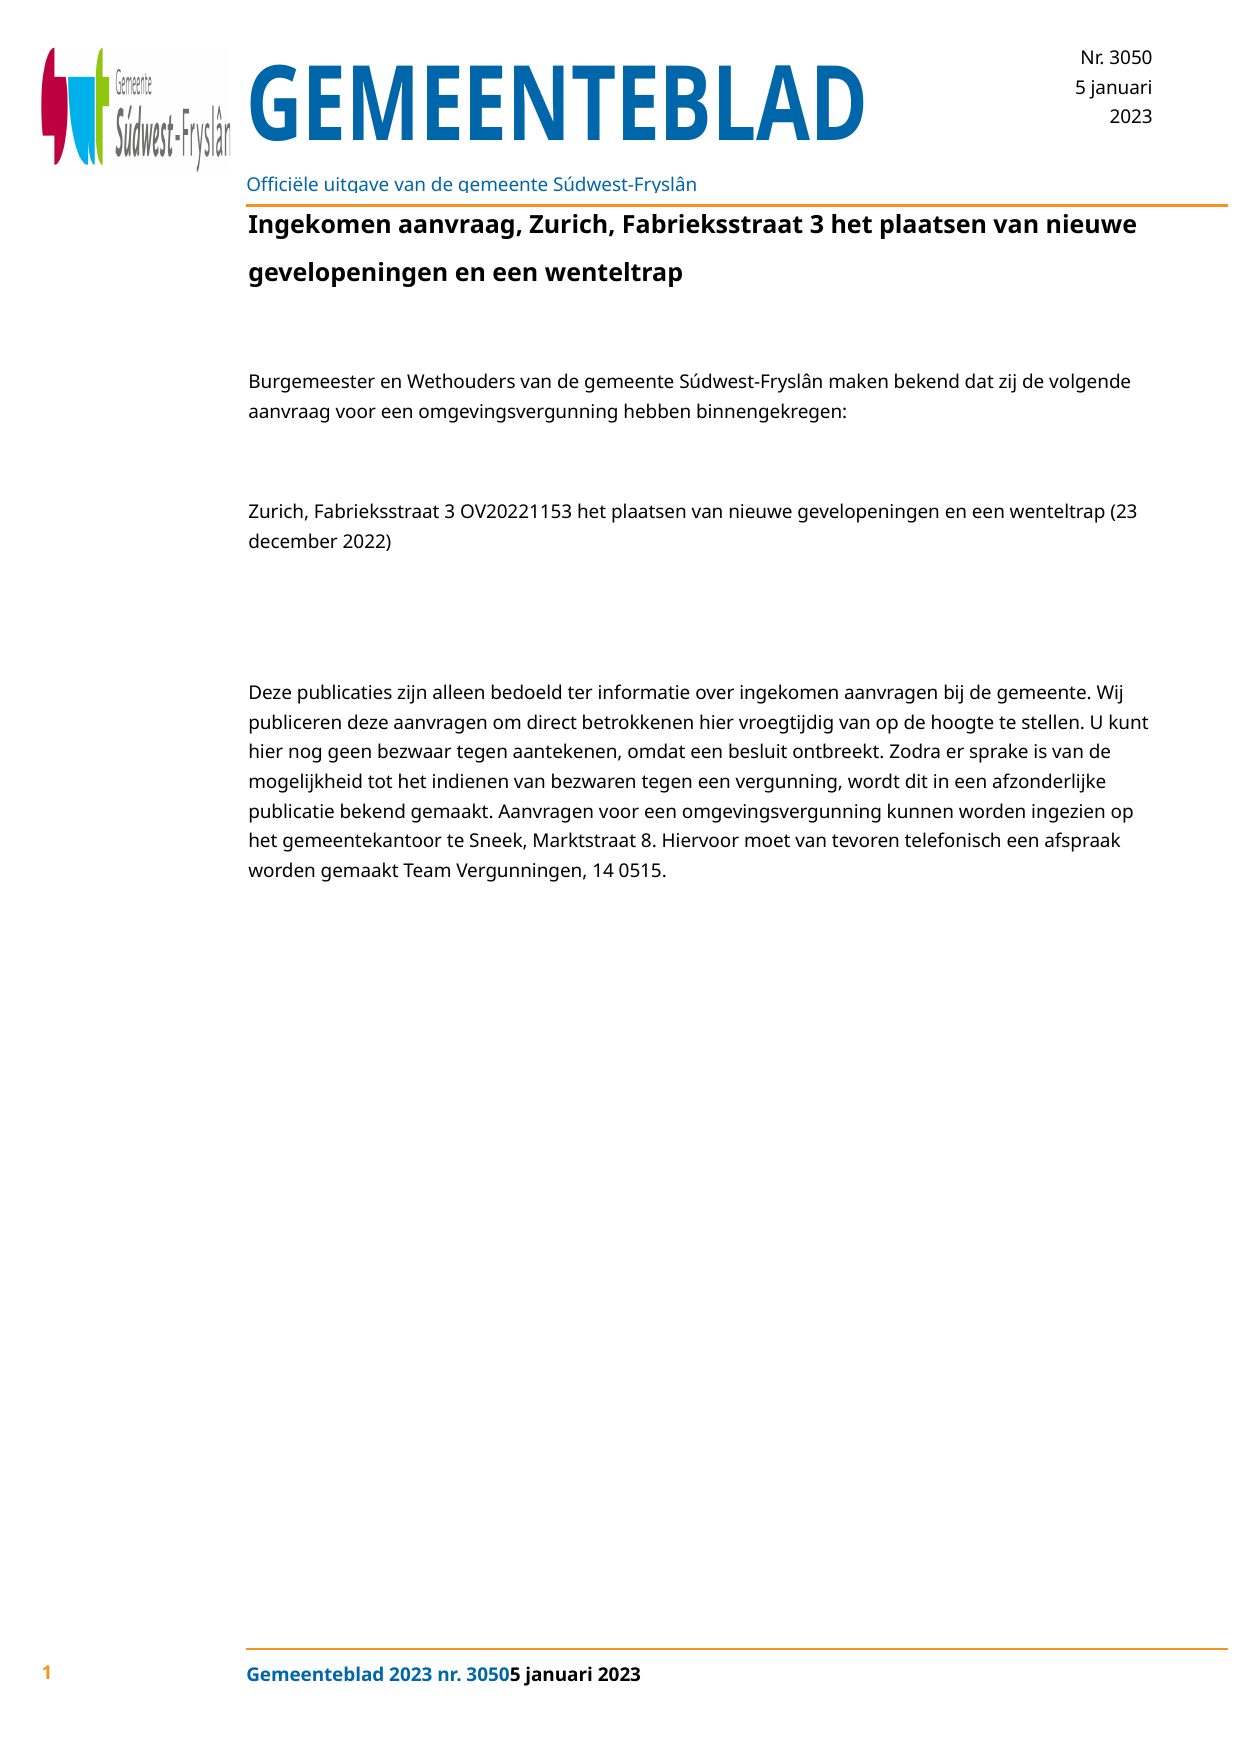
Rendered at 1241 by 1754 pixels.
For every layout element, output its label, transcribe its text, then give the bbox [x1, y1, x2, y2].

text Zurich, Fabrieksstraat 3 OV20221153 het plaatsen van nieuwe gevelopeningen en een wenteltrap (23 december 2022) [248, 499, 1152, 554]
text Deze publicaties zijn alleen bedoeld ter informatie over ingekomen aanvragen bij de gemeente. Wij publiceren deze aanvragen om direct betrokkenen hier vroegtijdig van op de hoogte te stellen. U kunt hier nog geen bezwaar tegen aantekenen, omdat een besluit ontbreekt. Zodra er sprake is van de mogelijkheid tot het indienen van bezwaren tegen een vergunning, wordt dit in een afzonderlijke publicatie bekend gemaakt. Aanvragen voor een omgevingsvergunning kunnen worden ingezien op het gemeentekantoor te Sneek, Marktstraat 8. Hiervoor moet van tevoren telefonisch een afspraak worden gemaakt Team Vergunningen, 14 0515. [248, 679, 1152, 883]
picture [41, 47, 231, 172]
text Burgemeester en Wethouders van de gemeente Súdwest-Fryslân maken bekend dat zij de volgende aanvraag voor een omgevingsvergunning hebben binnengekregen: [248, 368, 1152, 424]
text Ingekomen aanvraag, Zurich, Fabrieksstraat 3 het plaatsen van nieuwe gevelopeningen en een wenteltrap [248, 207, 1152, 288]
